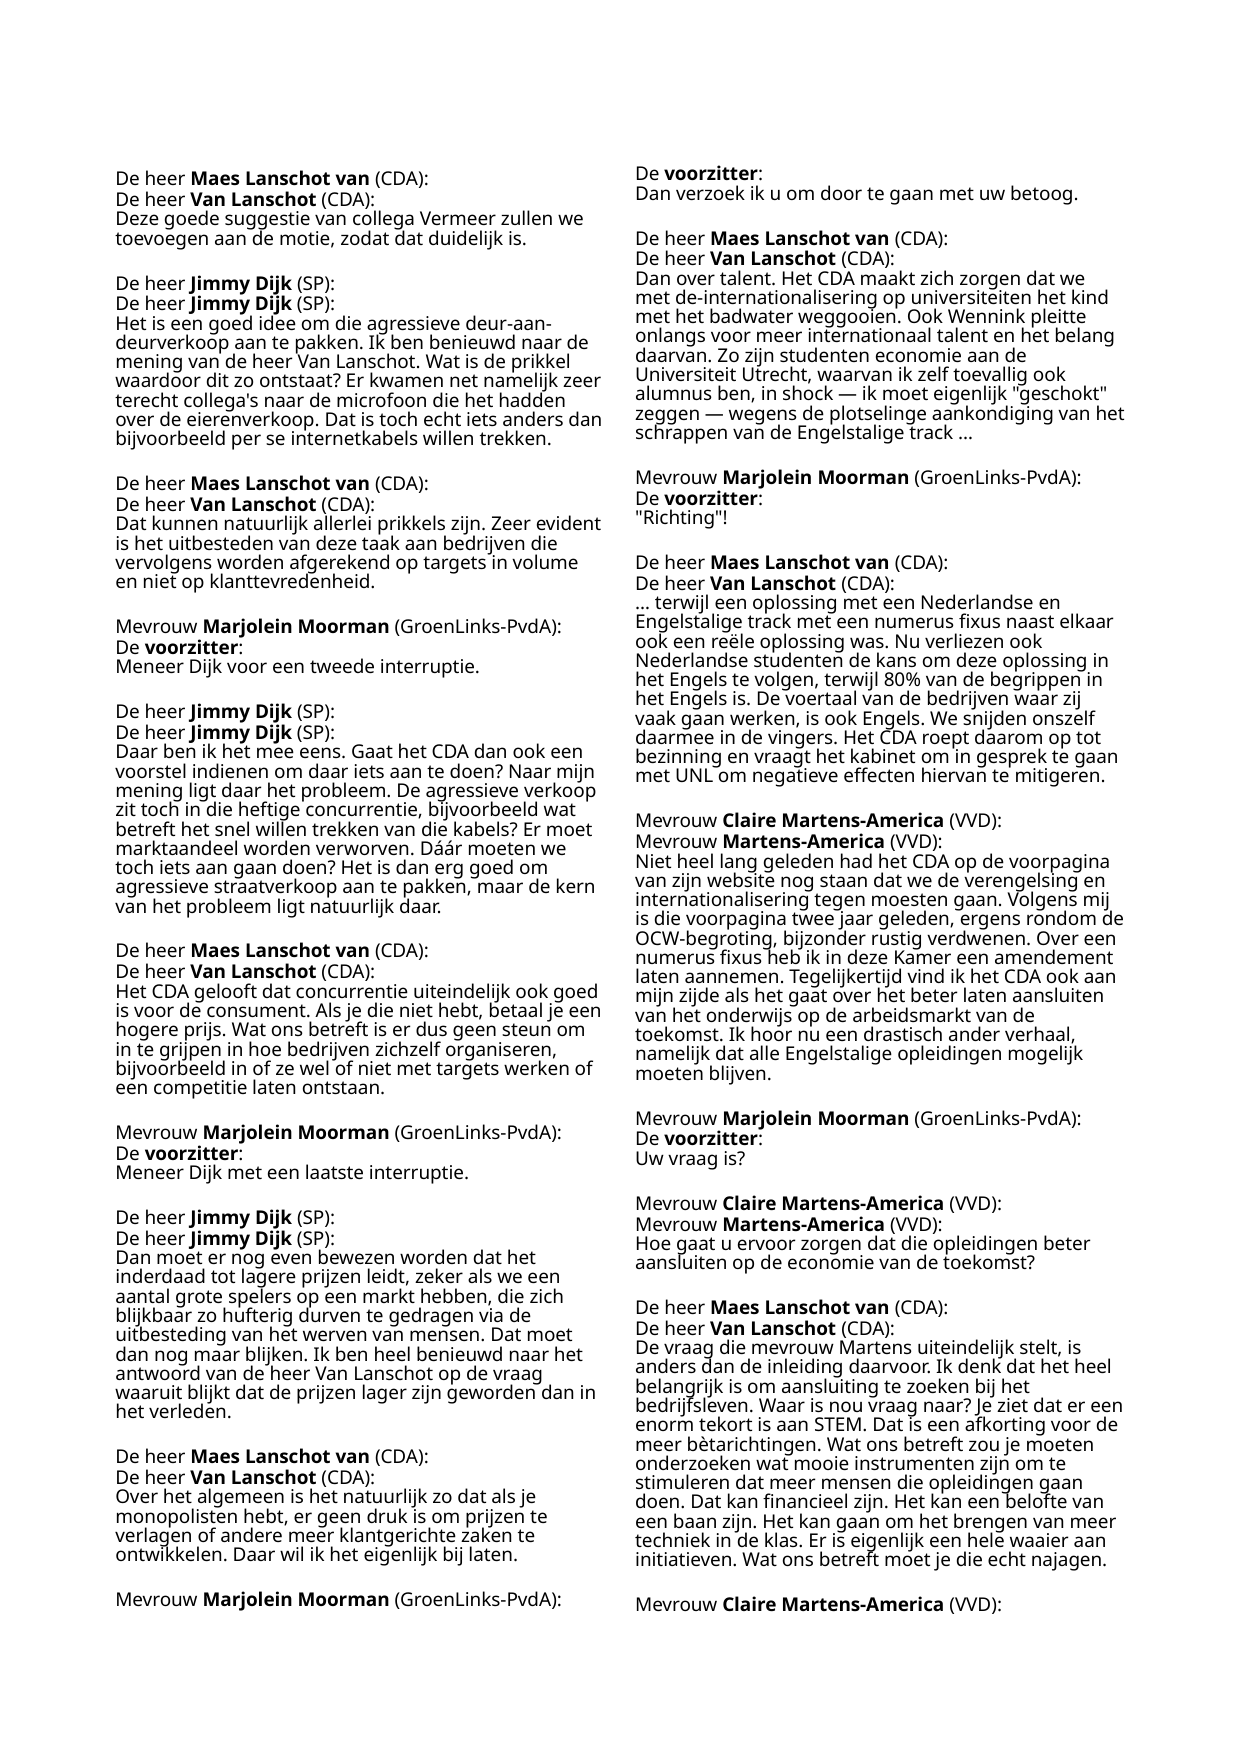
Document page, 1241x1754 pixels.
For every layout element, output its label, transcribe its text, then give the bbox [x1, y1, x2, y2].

text Mevrouw Marjolein Moorman (GroenLinks-PvdA): [115, 613, 605, 639]
text Mevrouw Claire Martens-America (VVD): [635, 1190, 1125, 1216]
text Dan over talent. Het CDA maakt zich zorgen dat we met de-internationalisering op universiteiten het kind met het badwater weggooien. Ook Wennink pleitte onlangs voor meer internationaal talent en het belang daarvan. Zo zijn studenten economie aan de Universiteit Utrecht, waarvan ik zelf toevallig ook alumnus ben, in shock — ik moet eigenlijk "geschokt" zeggen — wegens de plotselinge aankondiging van het schrappen van de Engelstalige track … [635, 270, 1125, 443]
text De voorzitter: [115, 1145, 605, 1164]
text Mevrouw Marjolein Moorman (GroenLinks-PvdA): [115, 1119, 605, 1145]
text Niet heel lang geleden had het CDA op de voorpagina van zijn website nog staan dat we de verengelsing en internationalisering tegen moesten gaan. Volgens mij is die voorpagina twee jaar geleden, ergens rondom de OCW-begroting, bijzonder rustig verdwenen. Over een numerus fixus heb ik in deze Kamer een amendement laten aannemen. Tegelijkertijd vind ik het CDA ook aan mijn zijde als het gaat over het beter laten aansluiten van het onderwijs op de arbeidsmarkt van de toekomst. Ik hoor nu een drastisch ander verhaal, namelijk dat alle Engelstalige opleidingen mogelijk moeten blijven. [635, 853, 1125, 1084]
text De heer Jimmy Dijk (SP): [115, 724, 605, 743]
text De heer Van Lanschot (CDA): [115, 496, 605, 515]
text De heer Maes Lanschot van (CDA): [635, 549, 1125, 575]
text De heer Jimmy Dijk (SP): [115, 1230, 605, 1249]
text De heer Van Lanschot (CDA): [635, 1320, 1125, 1339]
text Mevrouw Marjolein Moorman (GroenLinks-PvdA): [635, 464, 1125, 490]
text Daar ben ik het mee eens. Gaat het CDA dan ook een voorstel indienen om daar iets aan te doen? Naar mijn mening ligt daar het probleem. De agressieve verkoop zit toch in die heftige concurrentie, bijvoorbeeld wat betreft het snel willen trekken van die kabels? Er moet marktaandeel worden verworven. Dáár moeten we toch iets aan gaan doen? Het is dan erg goed om agressieve straatverkoop aan te pakken, maar de kern van het probleem ligt natuurlijk daar. [115, 743, 605, 917]
text De heer Maes Lanschot van (CDA): [635, 225, 1125, 250]
text De heer Jimmy Dijk (SP): [115, 698, 605, 724]
text Het CDA gelooft dat concurrentie uiteindelijk ook goed is voor de consument. Als je die niet hebt, betaal je een hogere prijs. Wat ons betreft is er dus geen steun om in te grijpen in hoe bedrijven zichzelf organiseren, bijvoorbeeld in of ze wel of niet met targets werken of een competitie laten ontstaan. [115, 983, 605, 1098]
text De voorzitter: [115, 639, 605, 658]
text De heer Maes Lanschot van (CDA): [635, 1294, 1125, 1320]
text Mevrouw Martens-America (VVD): [635, 1216, 1125, 1235]
text Dan moet er nog even bewezen worden dat het inderdaad tot lagere prijzen leidt, zeker als we een aantal grote spelers op een markt hebben, die zich blijkbaar zo hufterig durven te gedragen via de uitbesteding van het werven van mensen. Dat moet dan nog maar blijken. Ik ben heel benieuwd naar het antwoord van de heer Van Lanschot op de vraag waaruit blijkt dat de prijzen lager zijn geworden dan in het verleden. [115, 1249, 605, 1423]
text De voorzitter: [635, 1130, 1125, 1150]
text Mevrouw Marjolein Moorman (GroenLinks-PvdA): [635, 1105, 1125, 1130]
text De heer Van Lanschot (CDA): [115, 1469, 605, 1488]
text De heer Maes Lanschot van (CDA): [115, 1443, 605, 1469]
text Uw vraag is? [635, 1150, 1125, 1169]
text De heer Van Lanschot (CDA): [115, 963, 605, 983]
text De heer Maes Lanschot van (CDA): [115, 470, 605, 496]
text Meneer Dijk met een laatste interruptie. [115, 1164, 605, 1183]
text Dan verzoek ik u om door te gaan met uw betoog. [635, 184, 1125, 204]
text Hoe gaat u ervoor zorgen dat die opleidingen beter aansluiten op de economie van de toekomst? [635, 1235, 1125, 1273]
text De heer Jimmy Dijk (SP): [115, 1204, 605, 1230]
text Over het algemeen is het natuurlijk zo dat als je monopolisten hebt, er geen druk is om prijzen te verlagen of andere meer klantgerichte zaken te ontwikkelen. Daar wil ik het eigenlijk bij laten. [115, 1488, 605, 1566]
text Deze goede suggestie van collega Vermeer zullen we toevoegen aan de motie, zodat dat duidelijk is. [115, 210, 605, 249]
text De heer Van Lanschot (CDA): [635, 250, 1125, 270]
text Mevrouw Claire Martens-America (VVD): [635, 1591, 1125, 1617]
text … terwijl een oplossing met een Nederlandse en Engelstalige track met een numerus fixus naast elkaar ook een reële oplossing was. Nu verliezen ook Nederlandse studenten de kans om deze oplossing in het Engels te volgen, terwijl 80% van de begrippen in het Engels is. De voertaal van de bedrijven waar zij vaak gaan werken, is ook Engels. We snijden onszelf daarmee in de vingers. Het CDA roept daarom op tot bezinning en vraagt het kabinet om in gesprek te gaan met UNL om negatieve effecten hiervan te mitigeren. [635, 594, 1125, 787]
text De heer Van Lanschot (CDA): [115, 191, 605, 210]
text "Richting"! [635, 509, 1125, 528]
text Mevrouw Claire Martens-America (VVD): [635, 808, 1125, 833]
text De heer Jimmy Dijk (SP): [115, 295, 605, 315]
text De heer Van Lanschot (CDA): [635, 575, 1125, 594]
text Mevrouw Martens-America (VVD): [635, 833, 1125, 853]
text De voorzitter: [635, 165, 1125, 184]
text De voorzitter: [635, 490, 1125, 509]
text Mevrouw Marjolein Moorman (GroenLinks-PvdA): [115, 1586, 605, 1612]
text De heer Maes Lanschot van (CDA): [115, 165, 605, 191]
text Meneer Dijk voor een tweede interruptie. [115, 658, 605, 678]
text De heer Maes Lanschot van (CDA): [115, 938, 605, 963]
text Het is een goed idee om die agressieve deur-aan-deurverkoop aan te pakken. Ik ben benieuwd naar de mening van de heer Van Lanschot. Wat is de prikkel waardoor dit zo ontstaat? Er kwamen net namelijk zeer terecht collega's naar de microfoon die het hadden over de eierenverkoop. Dat is toch echt iets anders dan bijvoorbeeld per se internetkabels willen trekken. [115, 315, 605, 449]
text De vraag die mevrouw Martens uiteindelijk stelt, is anders dan de inleiding daarvoor. Ik denk dat het heel belangrijk is om aansluiting te zoeken bij het bedrijfsleven. Waar is nou vraag naar? Je ziet dat er een enorm tekort is aan STEM. Dat is een afkorting voor de meer bètarichtingen. Wat ons betreft zou je moeten onderzoeken wat mooie instrumenten zijn om te stimuleren dat meer mensen die opleidingen gaan doen. Dat kan financieel zijn. Het kan een belofte van een baan zijn. Het kan gaan om het brengen van meer techniek in de klas. Er is eigenlijk een hele waaier aan initiatieven. Wat ons betreft moet je die echt najagen. [635, 1339, 1125, 1570]
text De heer Jimmy Dijk (SP): [115, 270, 605, 295]
text Dat kunnen natuurlijk allerlei prikkels zijn. Zeer evident is het uitbesteden van deze taak aan bedrijven die vervolgens worden afgerekend op targets in volume en niet op klanttevredenheid. [115, 515, 605, 592]
